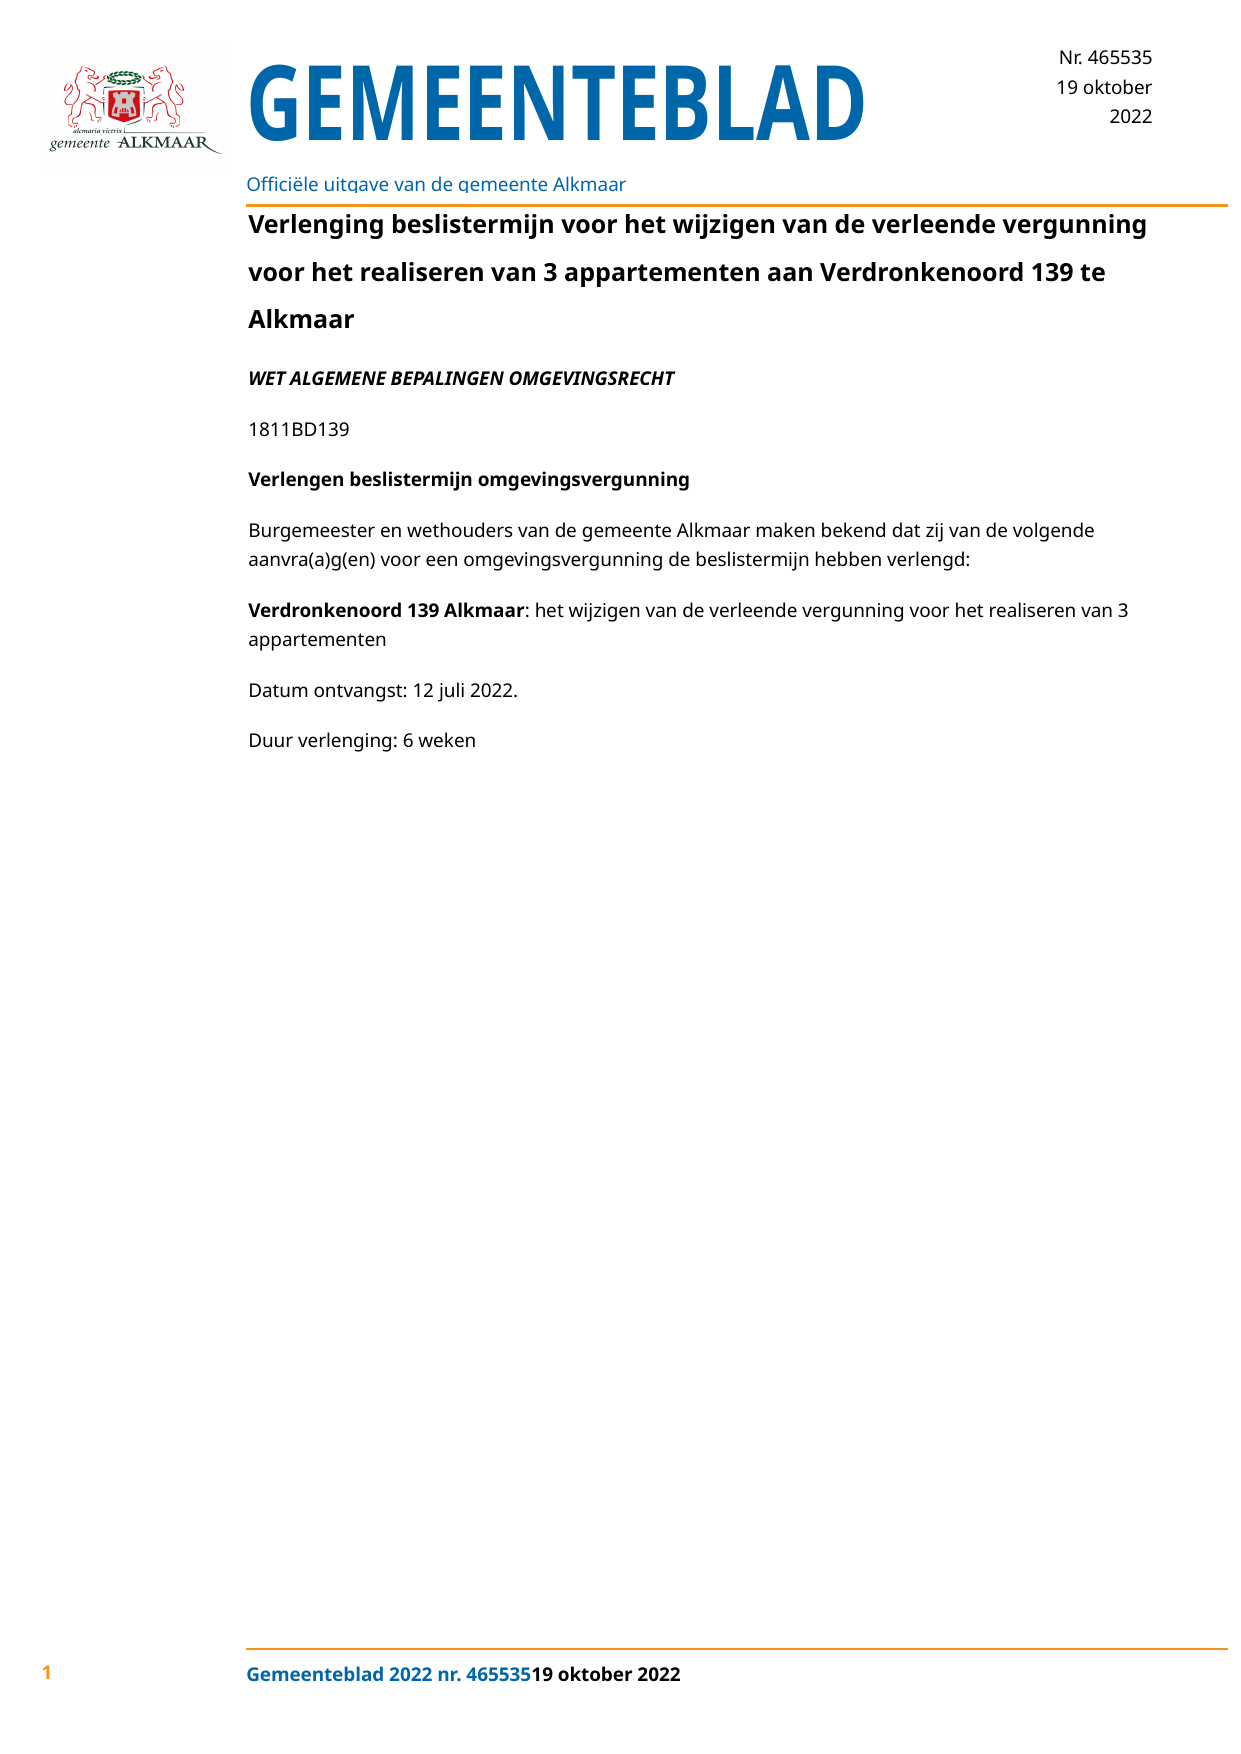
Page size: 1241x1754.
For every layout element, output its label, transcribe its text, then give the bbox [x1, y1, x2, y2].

text Verlengen beslistermijn omgevingsvergunning [248, 466, 1152, 492]
text 1811BD139 [248, 416, 1152, 442]
text WET ALGEMENE BEPALINGEN OMGEVINGSRECHT [248, 366, 1152, 391]
text Burgemeester en wethouders van de gemeente Alkmaar maken bekend dat zij van de volgende aanvra(a)g(en) voor een omgevingsvergunning de beslistermijn hebben verlengd: [248, 517, 1152, 572]
text Verlenging beslistermijn voor het wijzigen van de verleende vergunning voor het realiseren van 3 appartementen aan Verdronkenoord 139 te Alkmaar [248, 207, 1152, 336]
picture [41, 47, 231, 172]
text Datum ontvangst: 12 juli 2022. [248, 677, 1152, 702]
text Duur verlenging: 6 weken [248, 727, 1152, 753]
text Verdronkenoord 139 Alkmaar: het wijzigen van de verleende vergunning voor het realiseren van 3 appartementen [248, 597, 1152, 652]
